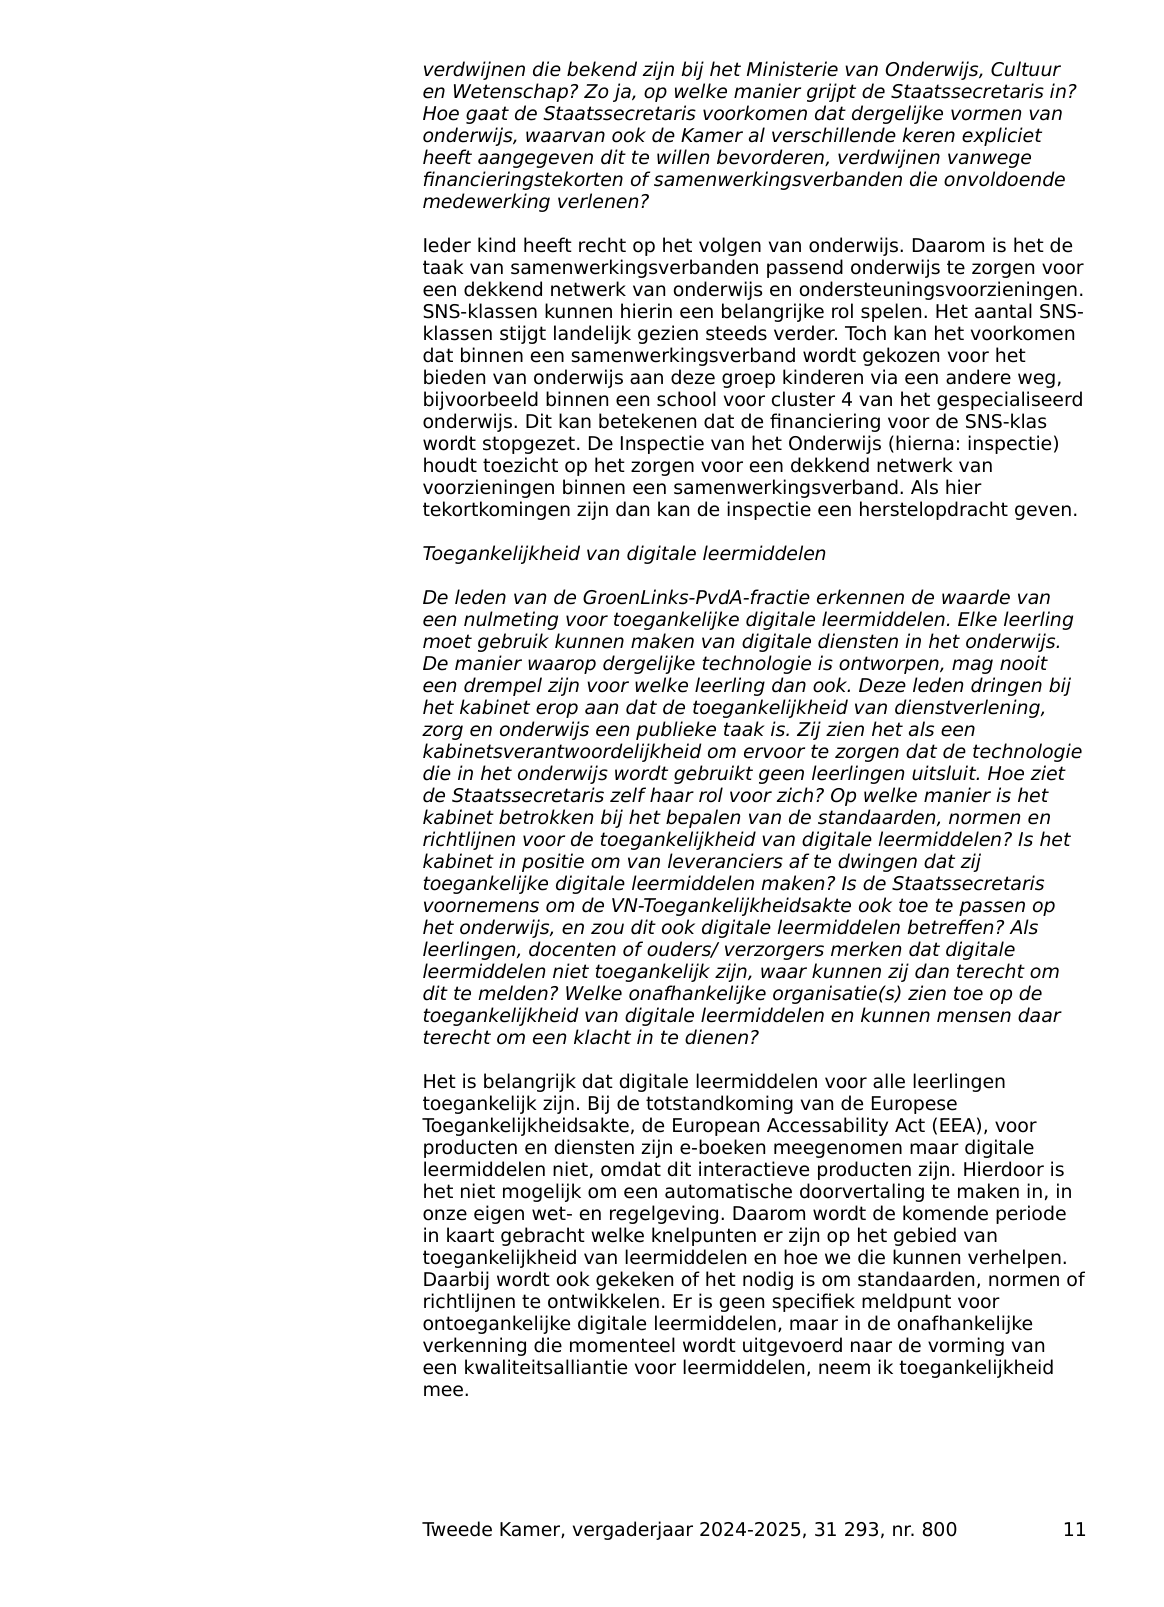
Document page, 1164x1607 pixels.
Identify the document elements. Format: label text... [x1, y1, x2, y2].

text Het is belangrijk dat digitale leermiddelen voor alle leerlingen toegankelijk zijn. Bij de totstandkoming van de Europese Toegankelijkheidsakte, de European Accessability Act (EEA), voor producten en diensten zijn e-boeken meegenomen maar digitale leermiddelen niet, omdat dit interactieve producten zijn. Hierdoor is het niet mogelijk om een automatische doorvertaling te maken in, in onze eigen wet- en regelgeving. Daarom wordt de komende periode in kaart gebracht welke knelpunten er zijn op het gebied van toegankelijkheid van leermiddelen en hoe we die kunnen verhelpen. Daarbij wordt ook gekeken of het nodig is om standaarden, normen of richtlijnen te ontwikkelen. Er is geen specifiek meldpunt voor ontoegankelijke digitale leermiddelen, maar in de onafhankelijke verkenning die momenteel wordt uitgevoerd naar de vorming van een kwaliteitsalliantie voor leermiddelen, neem ik toegankelijkheid mee. [422, 1071, 1087, 1401]
text De leden van de GroenLinks-PvdA-fractie erkennen de waarde van een nulmeting voor toegankelijke digitale leermiddelen. Elke leerling moet gebruik kunnen maken van digitale diensten in het onderwijs. De manier waarop dergelijke technologie is ontworpen, mag nooit een drempel zijn voor welke leerling dan ook. Deze leden dringen bij het kabinet erop aan dat de toegankelijkheid van dienstverlening, zorg en onderwijs een publieke taak is. Zij zien het als een kabinetsverantwoordelijkheid om ervoor te zorgen dat de technologie die in het onderwijs wordt gebruikt geen leerlingen uitsluit. Hoe ziet de Staatssecretaris zelf haar rol voor zich? Op welke manier is het kabinet betrokken bij het bepalen van de standaarden, normen en richtlijnen voor de toegankelijkheid van digitale leermiddelen? Is het kabinet in positie om van leveranciers af te dwingen dat zij toegankelijke digitale leermiddelen maken? Is de Staatssecretaris voornemens om de VN-Toegankelijkheidsakte ook toe te passen op het onderwijs, en zou dit ook digitale leermiddelen betreffen? Als leerlingen, docenten of ouders/ verzorgers merken dat digitale leermiddelen niet toegankelijk zijn, waar kunnen zij dan terecht om dit te melden? Welke onafhankelijke organisatie(s) zien toe op de toegankelijkheid van digitale leermiddelen en kunnen mensen daar terecht om een klacht in te dienen? [422, 587, 1087, 1049]
subtitle Toegankelijkheid van digitale leermiddelen [422, 543, 1087, 565]
text verdwijnen die bekend zijn bij het Ministerie van Onderwijs, Cultuur en Wetenschap? Zo ja, op welke manier grijpt de Staatssecretaris in? Hoe gaat de Staatssecretaris voorkomen dat dergelijke vormen van onderwijs, waarvan ook de Kamer al verschillende keren expliciet heeft aangegeven dit te willen bevorderen, verdwijnen vanwege financieringstekorten of samenwerkingsverbanden die onvoldoende medewerking verlenen? [422, 59, 1087, 213]
text Ieder kind heeft recht op het volgen van onderwijs. Daarom is het de taak van samenwerkingsverbanden passend onderwijs te zorgen voor een dekkend netwerk van onderwijs en ondersteuningsvoorzieningen. SNS-klassen kunnen hierin een belangrijke rol spelen. Het aantal SNS-klassen stijgt landelijk gezien steeds verder. Toch kan het voorkomen dat binnen een samenwerkingsverband wordt gekozen voor het bieden van onderwijs aan deze groep kinderen via een andere weg, bijvoorbeeld binnen een school voor cluster 4 van het gespecialiseerd onderwijs. Dit kan betekenen dat de financiering voor de SNS-klas wordt stopgezet. De Inspectie van het Onderwijs (hierna: inspectie) houdt toezicht op het zorgen voor een dekkend netwerk van voorzieningen binnen een samenwerkingsverband. Als hier tekortkomingen zijn dan kan de inspectie een herstelopdracht geven. [422, 235, 1087, 521]
